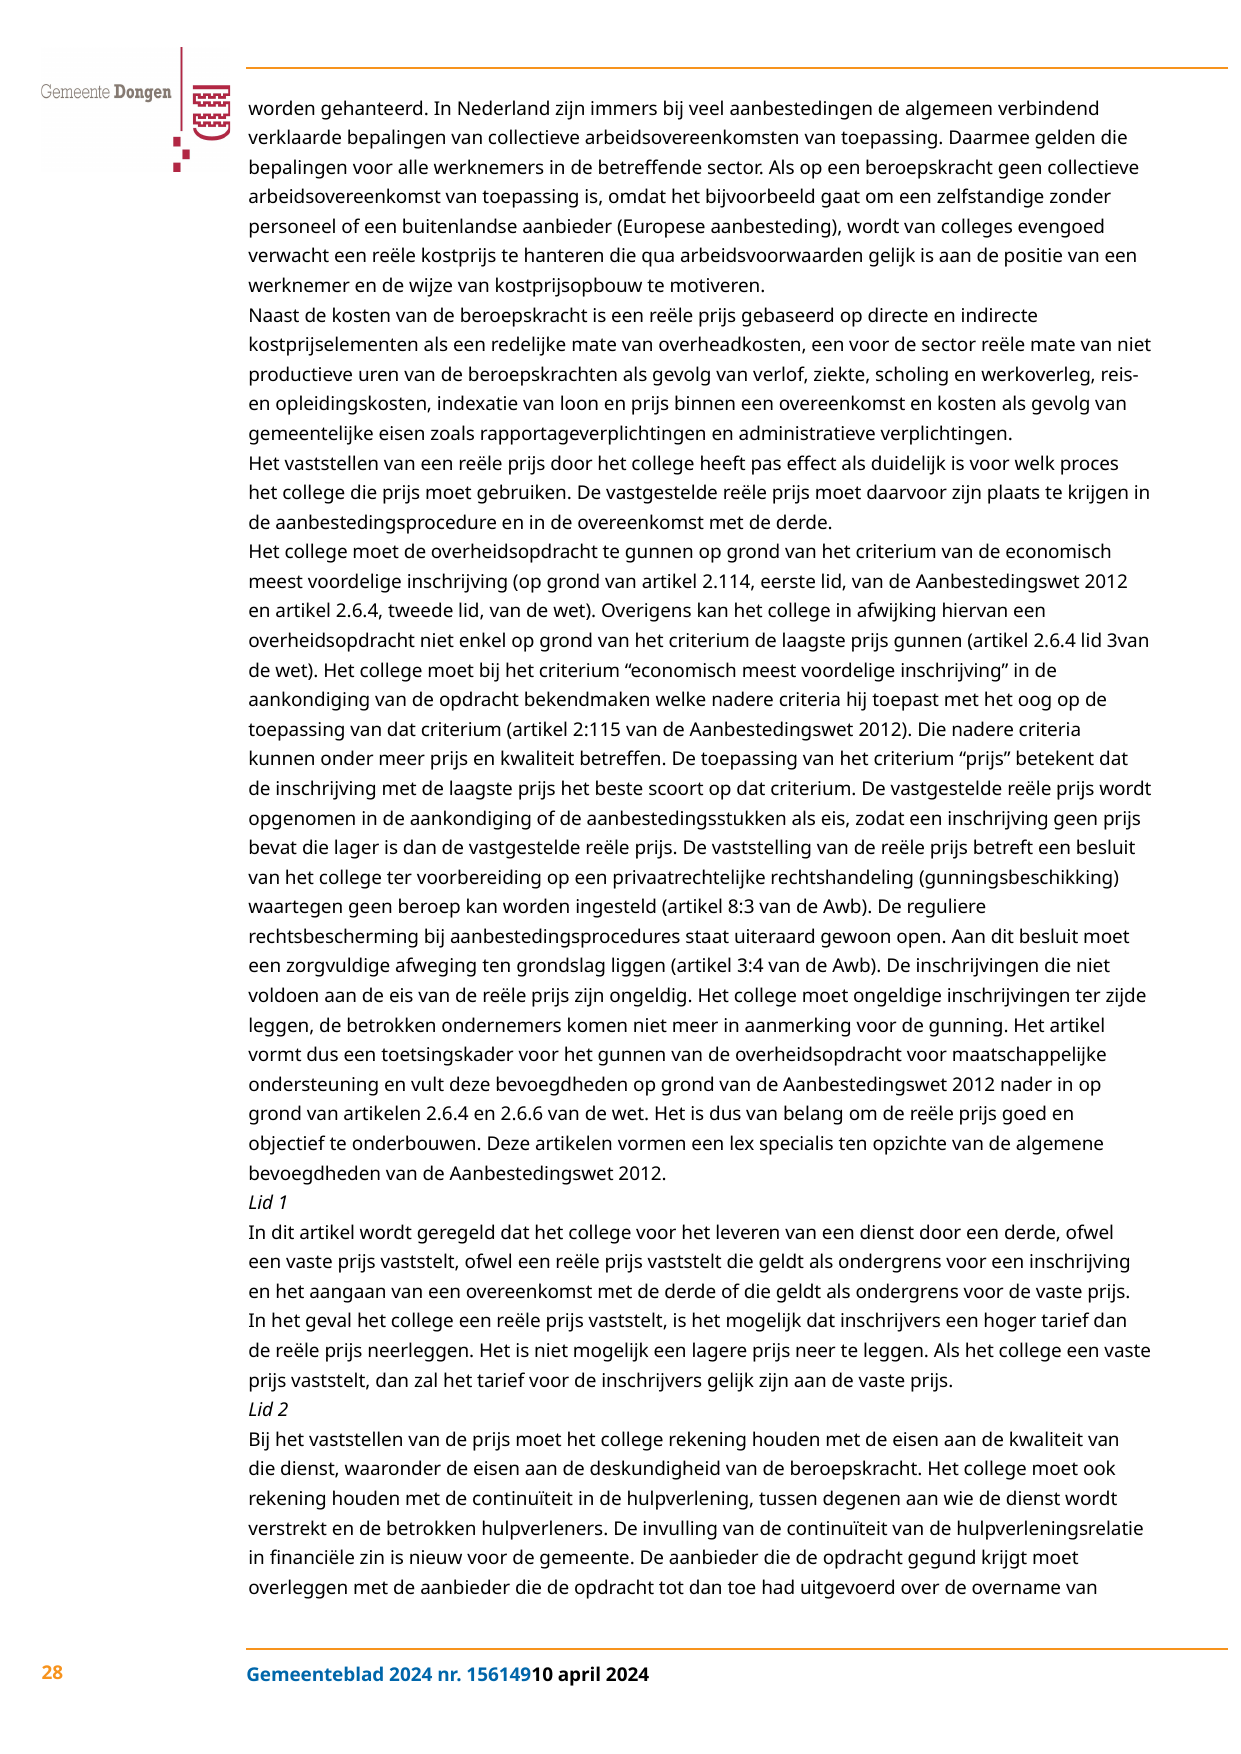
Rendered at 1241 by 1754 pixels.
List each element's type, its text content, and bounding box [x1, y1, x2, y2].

picture [41, 47, 231, 172]
text Bij het vaststellen van de prijs moet het college rekening houden met de eisen aan de kwaliteit van die dienst, waaronder de eisen aan de deskundigheid van de beroepskracht. Het college moet ook rekening houden met de continuïteit in de hulpverlening, tussen degenen aan wie de dienst wordt verstrekt en de betrokken hulpverleners. De invulling van de continuïteit van de hulpverleningsrelatie in financiële zin is nieuw voor de gemeente. De aanbieder die de opdracht gegund krijgt moet overleggen met de aanbieder die de opdracht tot dan toe had uitgevoerd over de overname van [248, 1426, 1152, 1600]
text Naast de kosten van de beroepskracht is een reële prijs gebaseerd op directe en indirecte kostprijselementen als een redelijke mate van overheadkosten, een voor de sector reële mate van niet productieve uren van de beroepskrachten als gevolg van verlof, ziekte, scholing en werkoverleg, reis- en opleidingskosten, indexatie van loon en prijs binnen een overeenkomst en kosten als gevolg van gemeentelijke eisen zoals rapportageverplichtingen en administratieve verplichtingen. [248, 302, 1152, 446]
text In dit artikel wordt geregeld dat het college voor het leveren van een dienst door een derde, ofwel een vaste prijs vaststelt, ofwel een reële prijs vaststelt die geldt als ondergrens voor een inschrijving en het aangaan van een overeenkomst met de derde of die geldt als ondergrens voor de vaste prijs. In het geval het college een reële prijs vaststelt, is het mogelijk dat inschrijvers een hoger tarief dan de reële prijs neerleggen. Het is niet mogelijk een lagere prijs neer te leggen. Als het college een vaste prijs vaststelt, dan zal het tarief voor de inschrijvers gelijk zijn aan de vaste prijs. [248, 1219, 1152, 1393]
text worden gehanteerd. In Nederland zijn immers bij veel aanbestedingen de algemeen verbindend verklaarde bepalingen van collectieve arbeidsovereenkomsten van toepassing. Daarmee gelden die bepalingen voor alle werknemers in de betreffende sector. Als op een beroepskracht geen collectieve arbeidsovereenkomst van toepassing is, omdat het bijvoorbeeld gaat om een zelfstandige zonder personeel of een buitenlandse aanbieder (Europese aanbesteding), wordt van colleges evengoed verwacht een reële kostprijs te hanteren die qua arbeidsvoorwaarden gelijk is aan de positie van een werknemer en de wijze van kostprijsopbouw te motiveren. [248, 95, 1152, 298]
text Het vaststellen van een reële prijs door het college heeft pas effect als duidelijk is voor welk proces het college die prijs moet gebruiken. De vastgestelde reële prijs moet daarvoor zijn plaats te krijgen in de aanbestedingsprocedure en in de overeenkomst met de derde. [248, 450, 1152, 535]
text Het college moet de overheidsopdracht te gunnen op grond van het criterium van de economisch meest voordelige inschrijving (op grond van artikel 2.114, eerste lid, van de Aanbestedingswet 2012 en artikel 2.6.4, tweede lid, van de wet). Overigens kan het college in afwijking hiervan een overheidsopdracht niet enkel op grond van het criterium de laagste prijs gunnen (artikel 2.6.4 lid 3van de wet). Het college moet bij het criterium “economisch meest voordelige inschrijving” in de aankondiging van de opdracht bekendmaken welke nadere criteria hij toepast met het oog op de toepassing van dat criterium (artikel 2:115 van de Aanbestedingswet 2012). Die nadere criteria kunnen onder meer prijs en kwaliteit betreffen. De toepassing van het criterium “prijs” betekent dat de inschrijving met de laagste prijs het beste scoort op dat criterium. De vastgestelde reële prijs wordt opgenomen in de aankondiging of de aanbestedingsstukken als eis, zodat een inschrijving geen prijs bevat die lager is dan de vastgestelde reële prijs. De vaststelling van de reële prijs betreft een besluit van het college ter voorbereiding op een privaatrechtelijke rechtshandeling (gunningsbeschikking) waartegen geen beroep kan worden ingesteld (artikel 8:3 van de Awb). De reguliere rechtsbescherming bij aanbestedingsprocedures staat uiteraard gewoon open. Aan dit besluit moet een zorgvuldige afweging ten grondslag liggen (artikel 3:4 van de Awb). De inschrijvingen die niet voldoen aan de eis van de reële prijs zijn ongeldig. Het college moet ongeldige inschrijvingen ter zijde leggen, de betrokken ondernemers komen niet meer in aanmerking voor de gunning. Het artikel vormt dus een toetsingskader voor het gunnen van de overheidsopdracht voor maatschappelijke ondersteuning en vult deze bevoegdheden op grond van de Aanbestedingswet 2012 nader in op grond van artikelen 2.6.4 en 2.6.6 van de wet. Het is dus van belang om de reële prijs goed en objectief te onderbouwen. Deze artikelen vormen een lex specialis ten opzichte van de algemene bevoegdheden van de Aanbestedingswet 2012. [248, 538, 1152, 1186]
text Lid 2 [248, 1396, 1152, 1422]
text Lid 1 [248, 1189, 1152, 1215]
